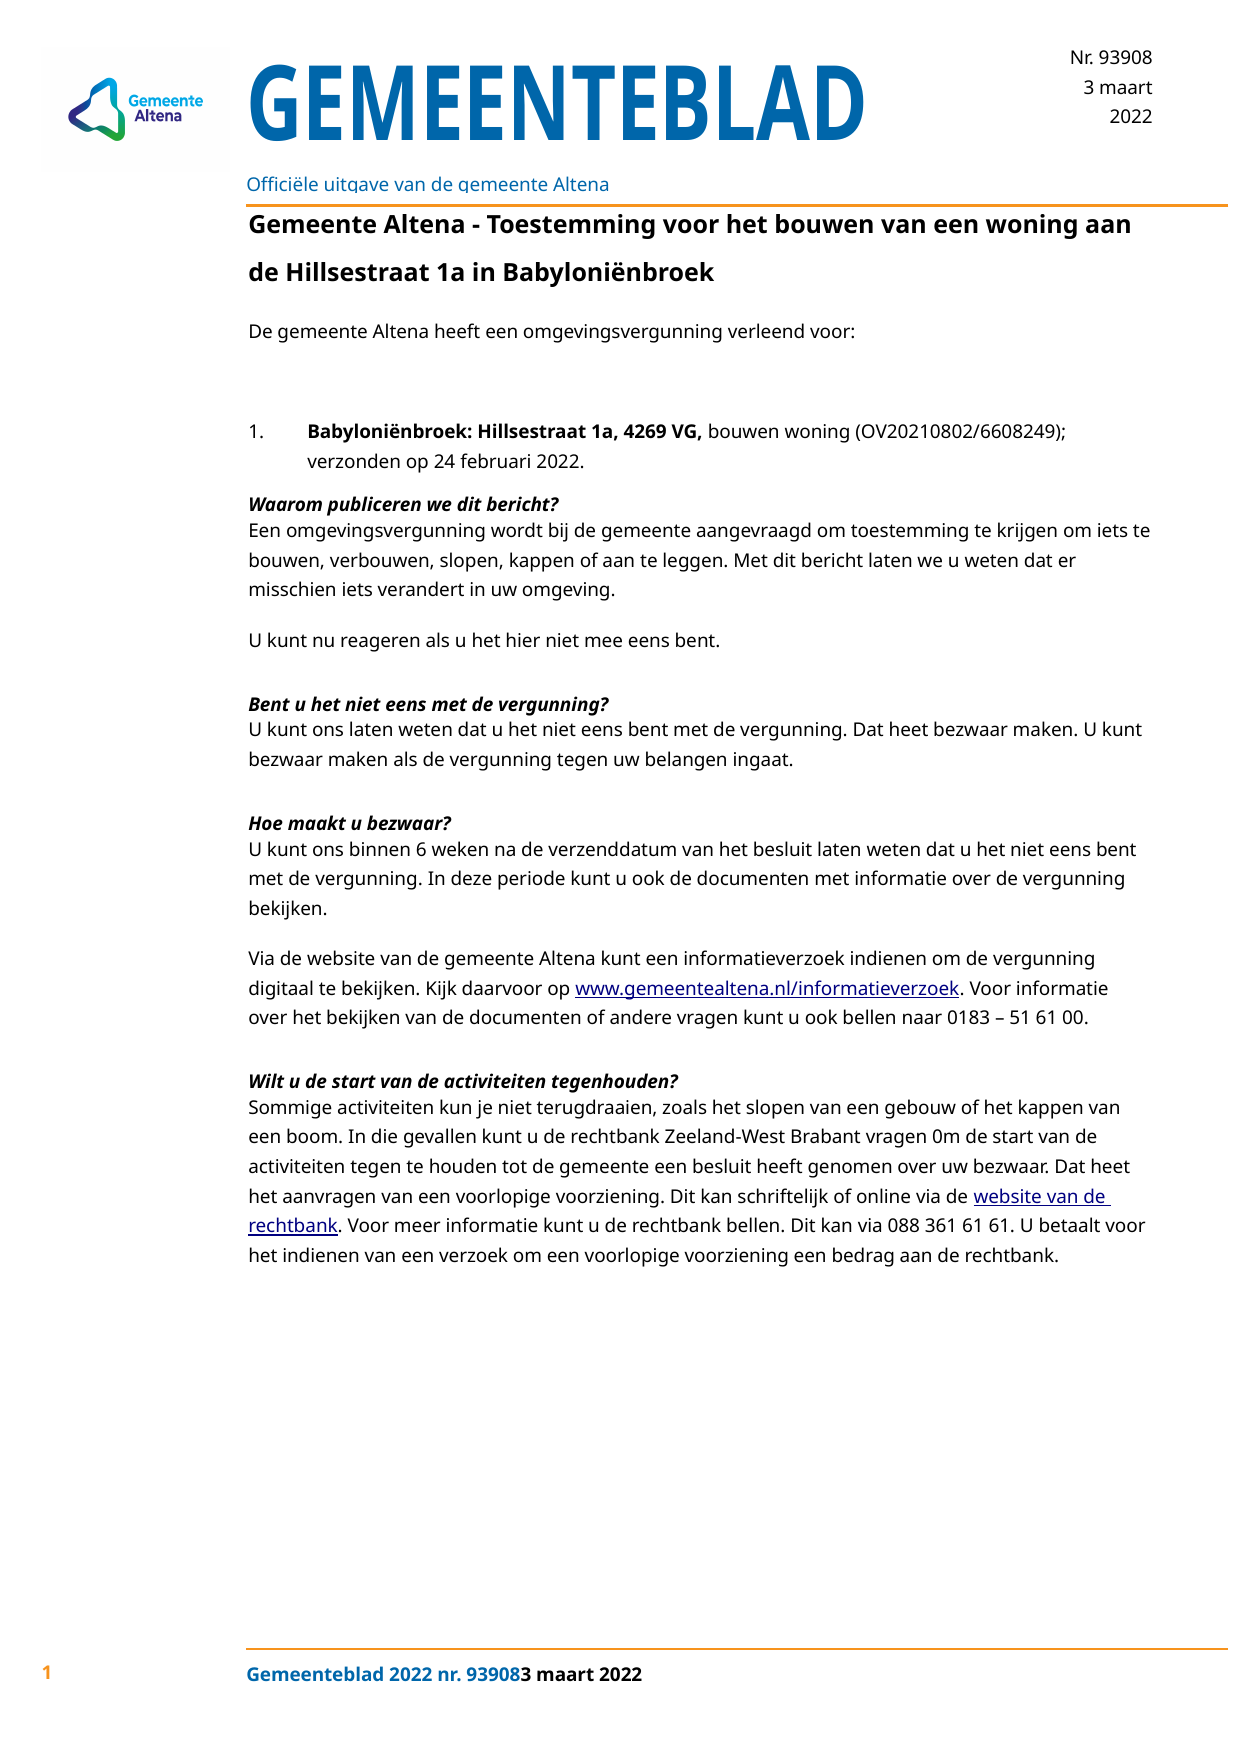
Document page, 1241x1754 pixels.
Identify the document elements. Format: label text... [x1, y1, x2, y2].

text Een omgevingsvergunning wordt bij de gemeente aangevraagd om toestemming te krijgen om iets te bouwen, verbouwen, slopen, kappen of aan te leggen. Met dit bericht laten we u weten dat er misschien iets verandert in uw omgeving. [248, 517, 1152, 602]
text Via de website van de gemeente Altena kunt een informatieverzoek indienen om de vergunning digitaal te bekijken. Kijk daarvoor op www.gemeentealtena.nl/informatieverzoek. Voor informatie over het bekijken van de documenten of andere vragen kunt u ook bellen naar 0183 – 51 61 00. [248, 945, 1152, 1030]
text Wilt u de start van de activiteiten tegenhouden? [248, 1068, 1152, 1094]
text Bent u het niet eens met de vergunning? [248, 691, 1152, 716]
text U kunt ons laten weten dat u het niet eens bent met de vergunning. Dat heet bezwaar maken. U kunt bezwaar maken als de vergunning tegen uw belangen ingaat. [248, 716, 1152, 772]
text Sommige activiteiten kun je niet terugdraaien, zoals het slopen van een gebouw of het kappen van een boom. In die gevallen kunt u de rechtbank Zeeland-West Brabant vragen 0m de start van de activiteiten tegen te houden tot de gemeente een besluit heeft genomen over uw bezwaar. Dat heet het aanvragen van een voorlopige voorziening. Dit kan schriftelijk of online via de website van de rechtbank. Voor meer informatie kunt u de rechtbank bellen. Dit kan via 088 361 61 61. U betaalt voor het indienen van een verzoek om een voorlopige voorziening een bedrag aan de rechtbank. [248, 1094, 1152, 1268]
text Hoe maakt u bezwaar? [248, 810, 1152, 836]
text Waarom publiceren we dit bericht? [248, 491, 1152, 517]
text U kunt ons binnen 6 weken na de verzenddatum van het besluit laten weten dat u het niet eens bent met de vergunning. In deze periode kunt u ook de documenten met informatie over de vergunning bekijken. [248, 836, 1152, 921]
text Gemeente Altena - Toestemming voor het bouwen van een woning aan de Hillsestraat 1a in Babyloniënbroek [248, 207, 1152, 288]
text U kunt nu reageren als u het hier niet mee eens bent. [248, 627, 1152, 652]
list Babyloniënbroek: Hillsestraat 1a, 4269 VG, bouwen woning (OV20210802/6608249); verzonden op 24 februari 2022. [248, 419, 1152, 474]
text De gemeente Altena heeft een omgevingsvergunning verleend voor: [248, 318, 1152, 344]
picture [41, 47, 231, 172]
